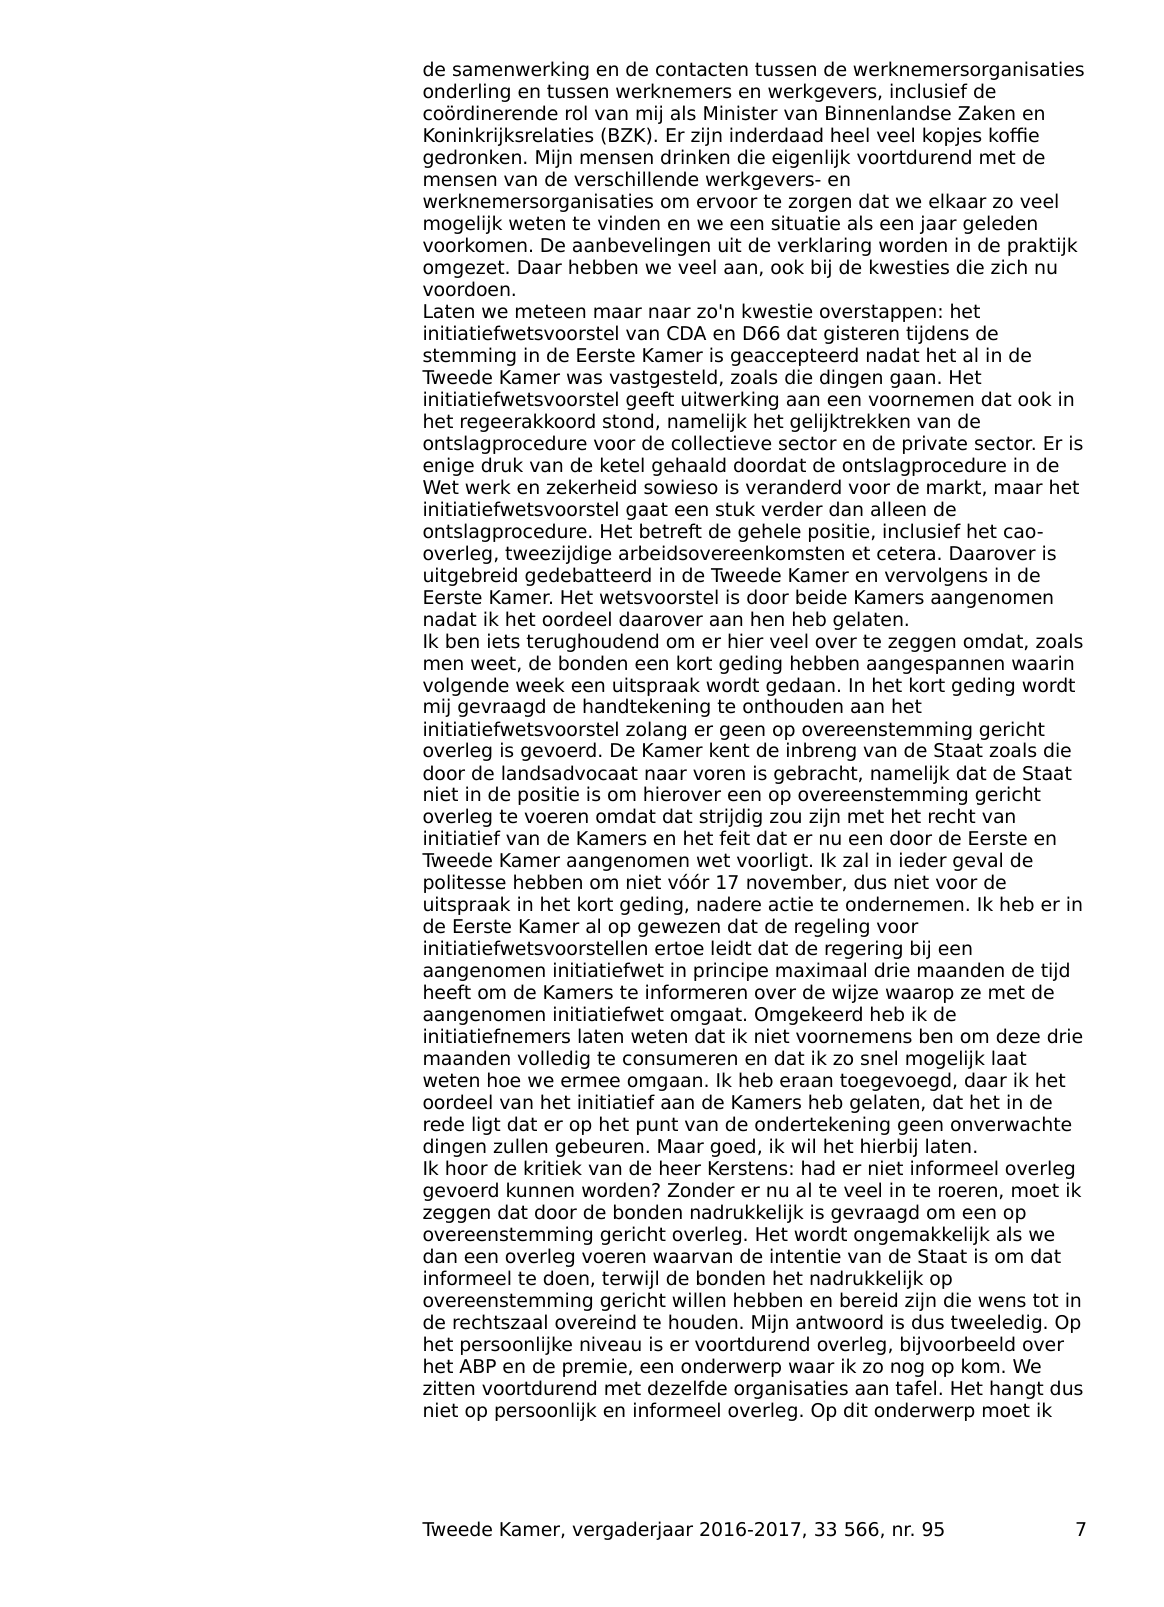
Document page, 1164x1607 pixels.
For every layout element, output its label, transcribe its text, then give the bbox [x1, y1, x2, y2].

text Laten we meteen maar naar zo'n kwestie overstappen: het initiatiefwetsvoorstel van CDA en D66 dat gisteren tijdens de stemming in de Eerste Kamer is geaccepteerd nadat het al in de Tweede Kamer was vastgesteld, zoals die dingen gaan. Het initiatiefwetsvoorstel geeft uitwerking aan een voornemen dat ook in het regeerakkoord stond, namelijk het gelijktrekken van de ontslagprocedure voor de collectieve sector en de private sector. Er is enige druk van de ketel gehaald doordat de ontslagprocedure in de Wet werk en zekerheid sowieso is veranderd voor de markt, maar het initiatiefwetsvoorstel gaat een stuk verder dan alleen de ontslagprocedure. Het betreft de gehele positie, inclusief het cao-overleg, tweezijdige arbeidsovereenkomsten et cetera. Daarover is uitgebreid gedebatteerd in de Tweede Kamer en vervolgens in de Eerste Kamer. Het wetsvoorstel is door beide Kamers aangenomen nadat ik het oordeel daarover aan hen heb gelaten. [422, 301, 1087, 631]
text de samenwerking en de contacten tussen de werknemersorganisaties onderling en tussen werknemers en werkgevers, inclusief de coördinerende rol van mij als Minister van Binnenlandse Zaken en Koninkrijksrelaties (BZK). Er zijn inderdaad heel veel kopjes koffie gedronken. Mijn mensen drinken die eigenlijk voortdurend met de mensen van de verschillende werkgevers- en werknemersorganisaties om ervoor te zorgen dat we elkaar zo veel mogelijk weten te vinden en we een situatie als een jaar geleden voorkomen. De aanbevelingen uit de verklaring worden in de praktijk omgezet. Daar hebben we veel aan, ook bij de kwesties die zich nu voordoen. [422, 59, 1087, 301]
text Ik hoor de kritiek van de heer Kerstens: had er niet informeel overleg gevoerd kunnen worden? Zonder er nu al te veel in te roeren, moet ik zeggen dat door de bonden nadrukkelijk is gevraagd om een op overeenstemming gericht overleg. Het wordt ongemakkelijk als we dan een overleg voeren waarvan de intentie van de Staat is om dat informeel te doen, terwijl de bonden het nadrukkelijk op overeenstemming gericht willen hebben en bereid zijn die wens tot in de rechtszaal overeind te houden. Mijn antwoord is dus tweeledig. Op het persoonlijke niveau is er voortdurend overleg, bijvoorbeeld over het ABP en de premie, een onderwerp waar ik zo nog op kom. We zitten voortdurend met dezelfde organisaties aan tafel. Het hangt dus niet op persoonlijk en informeel overleg. Op dit onderwerp moet ik [422, 1158, 1087, 1422]
text Ik ben iets terughoudend om er hier veel over te zeggen omdat, zoals men weet, de bonden een kort geding hebben aangespannen waarin volgende week een uitspraak wordt gedaan. In het kort geding wordt mij gevraagd de handtekening te onthouden aan het initiatiefwetsvoorstel zolang er geen op overeenstemming gericht overleg is gevoerd. De Kamer kent de inbreng van de Staat zoals die door de landsadvocaat naar voren is gebracht, namelijk dat de Staat niet in de positie is om hierover een op overeenstemming gericht overleg te voeren omdat dat strijdig zou zijn met het recht van initiatief van de Kamers en het feit dat er nu een door de Eerste en Tweede Kamer aangenomen wet voorligt. Ik zal in ieder geval de politesse hebben om niet vóór 17 november, dus niet voor de uitspraak in het kort geding, nadere actie te ondernemen. Ik heb er in de Eerste Kamer al op gewezen dat de regeling voor initiatiefwetsvoorstellen ertoe leidt dat de regering bij een aangenomen initiatiefwet in principe maximaal drie maanden de tijd heeft om de Kamers te informeren over de wijze waarop ze met de aangenomen initiatiefwet omgaat. Omgekeerd heb ik de initiatiefnemers laten weten dat ik niet voornemens ben om deze drie maanden volledig te consumeren en dat ik zo snel mogelijk laat weten hoe we ermee omgaan. Ik heb eraan toegevoegd, daar ik het oordeel van het initiatief aan de Kamers heb gelaten, dat het in de rede ligt dat er op het punt van de ondertekening geen onverwachte dingen zullen gebeuren. Maar goed, ik wil het hierbij laten. [422, 631, 1087, 1158]
